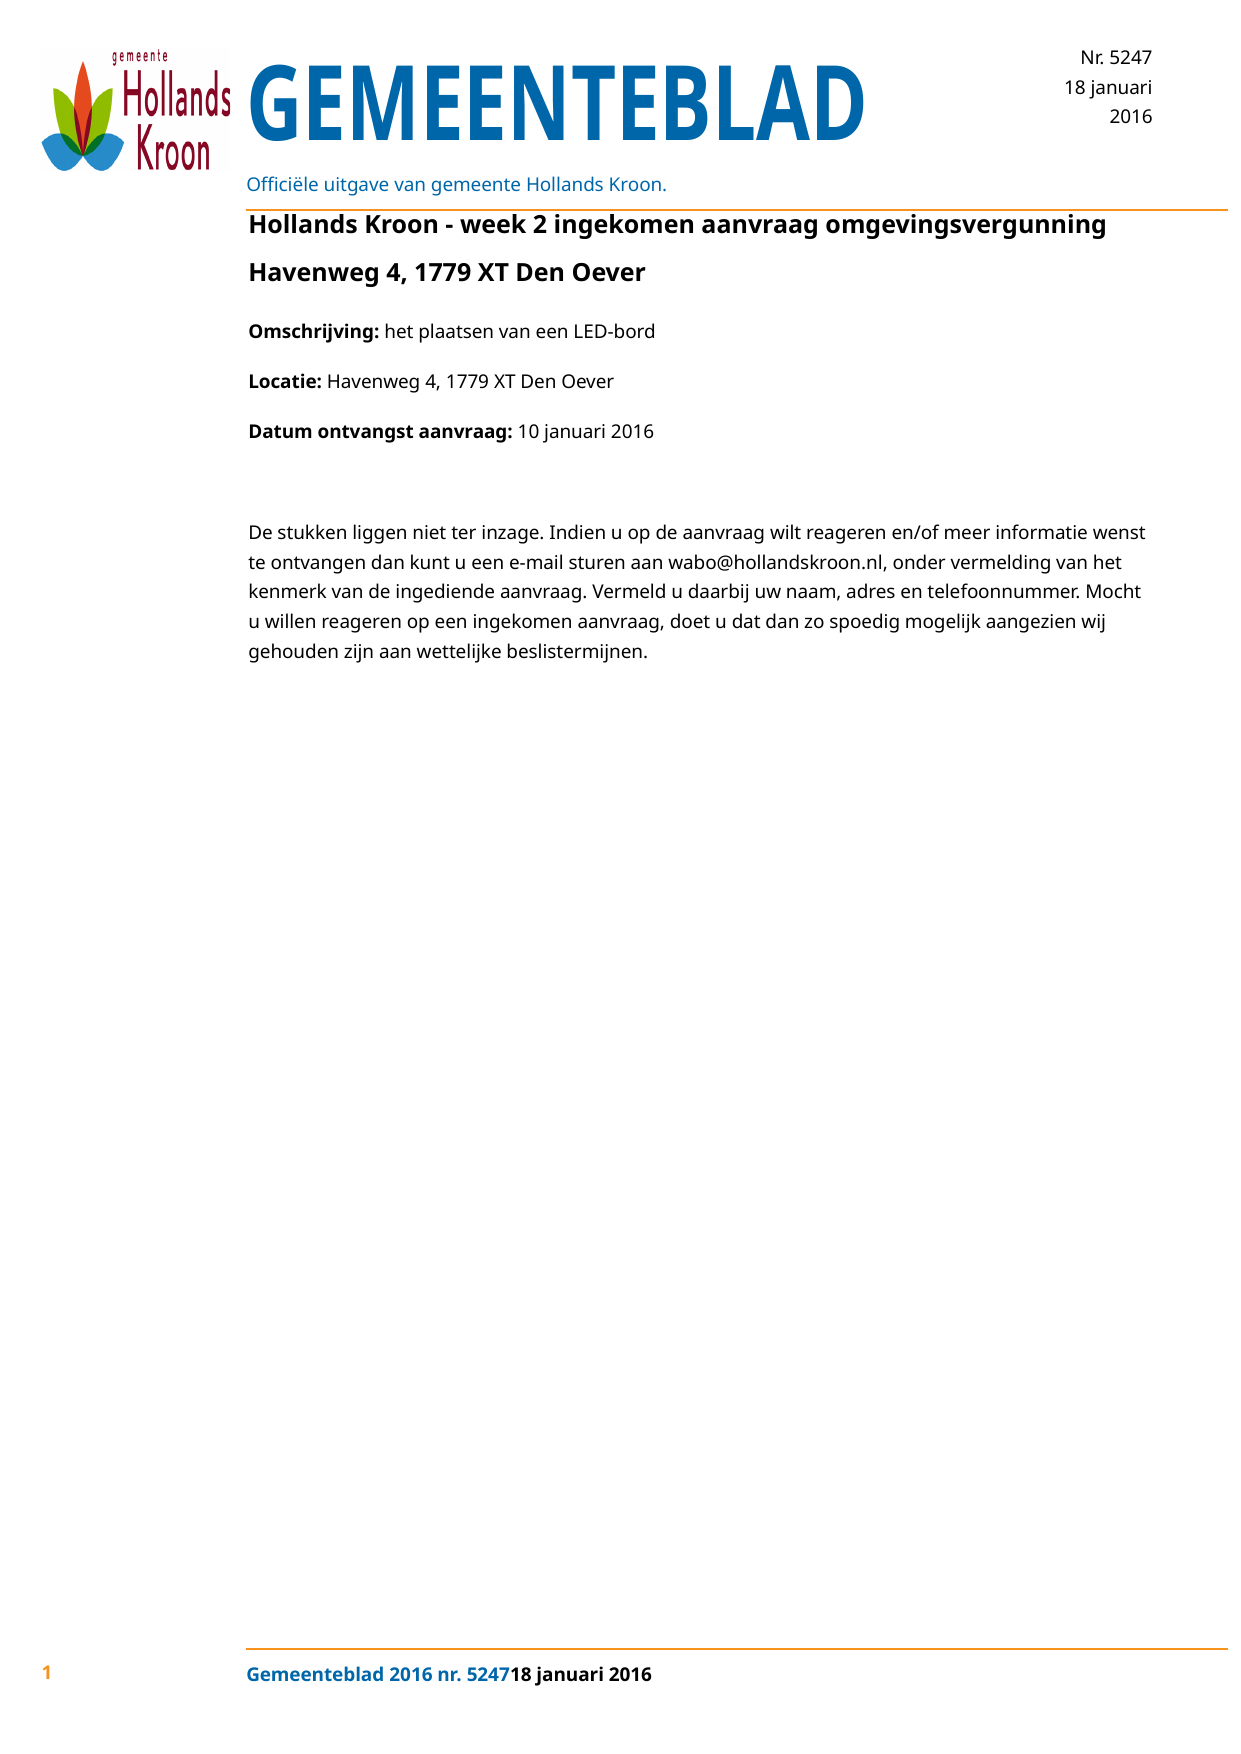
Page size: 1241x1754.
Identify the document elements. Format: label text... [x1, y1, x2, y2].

picture [41, 47, 231, 172]
text De stukken liggen niet ter inzage. Indien u op de aanvraag wilt reageren en/of meer informatie wenst te ontvangen dan kunt u een e-mail sturen aan wabo@hollandskroon.nl, onder vermelding van het kenmerk van de ingediende aanvraag. Vermeld u daarbij uw naam, adres en telefoonnummer. Mocht u willen reageren op een ingekomen aanvraag, doet u dat dan zo spoedig mogelijk aangezien wij gehouden zijn aan wettelijke beslistermijnen. [248, 519, 1152, 664]
text Datum ontvangst aanvraag: 10 januari 2016 [248, 419, 1152, 444]
text Locatie: Havenweg 4, 1779 XT Den Oever [248, 368, 1152, 394]
text Hollands Kroon - week 2 ingekomen aanvraag omgevingsvergunning Havenweg 4, 1779 XT Den Oever [248, 211, 1152, 288]
text Omschrijving: het plaatsen van een LED-bord [248, 318, 1152, 344]
